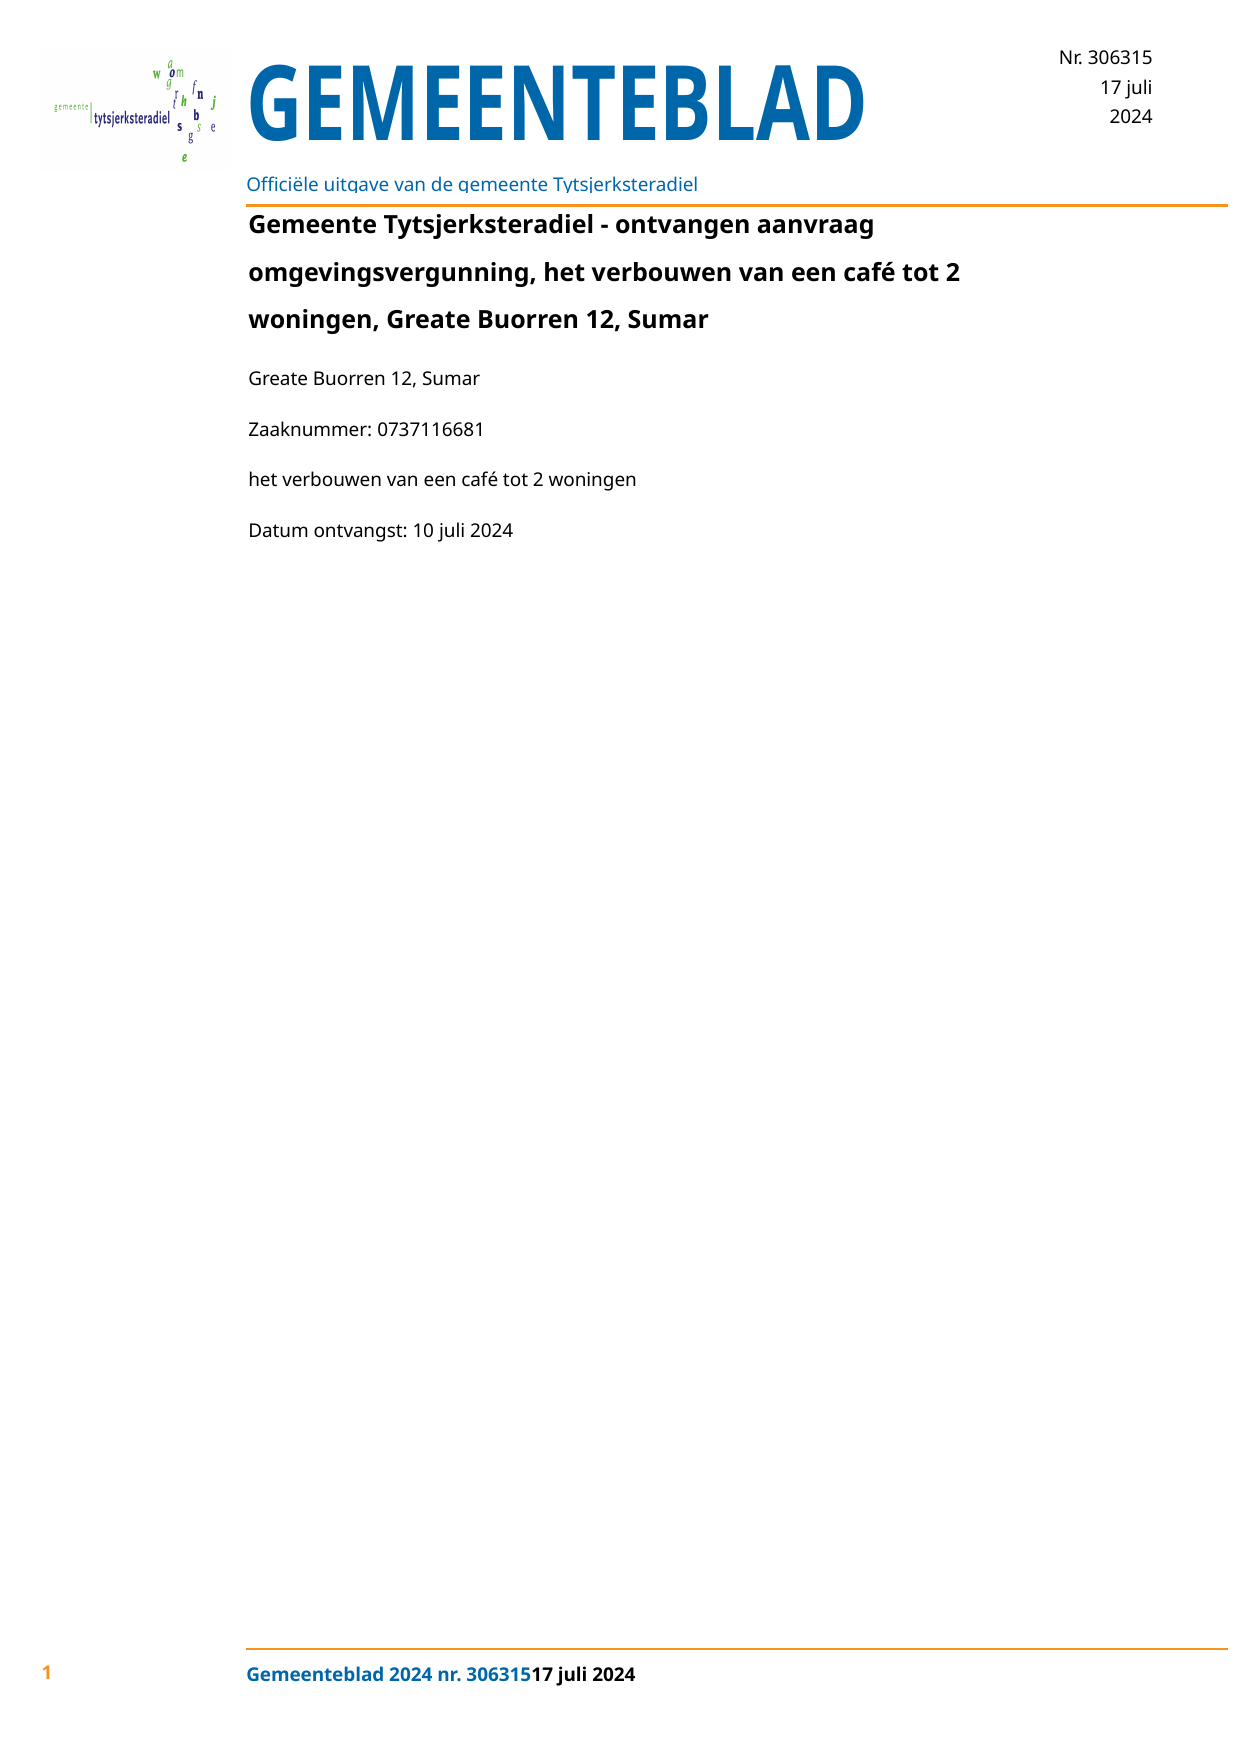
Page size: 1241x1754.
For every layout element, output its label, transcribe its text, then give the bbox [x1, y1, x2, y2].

text Greate Buorren 12, Sumar [248, 366, 1152, 391]
text Gemeente Tytsjerksteradiel - ontvangen aanvraag omgevingsvergunning, het verbouwen van een café tot 2 woningen, Greate Buorren 12, Sumar [248, 207, 1152, 336]
picture [41, 47, 231, 172]
text het verbouwen van een café tot 2 woningen [248, 466, 1152, 492]
text Zaaknummer: 0737116681 [248, 416, 1152, 442]
text Datum ontvangst: 10 juli 2024 [248, 517, 1152, 542]
